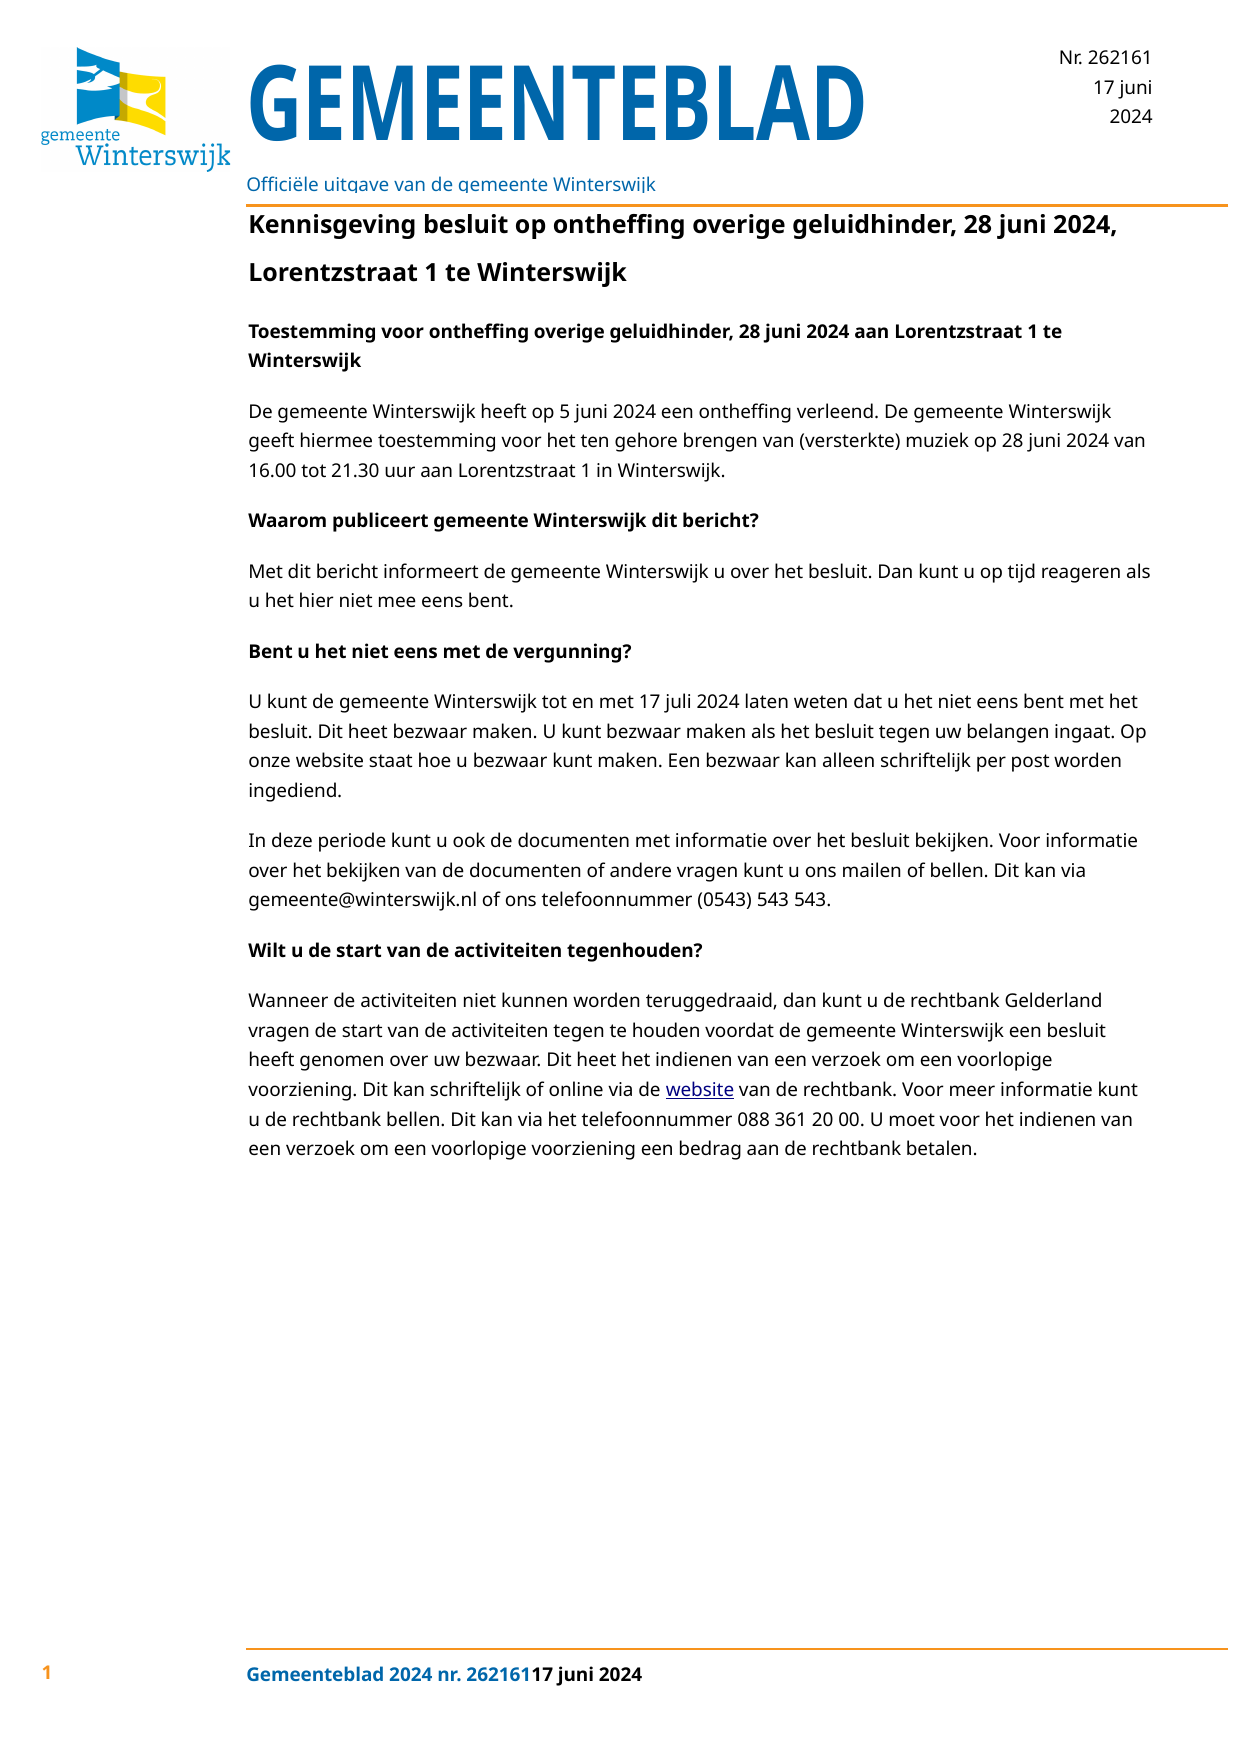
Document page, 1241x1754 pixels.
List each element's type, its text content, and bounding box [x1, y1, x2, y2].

text Toestemming voor ontheffing overige geluidhinder, 28 juni 2024 aan Lorentzstraat 1 te Winterswijk [248, 318, 1152, 373]
picture [41, 47, 231, 172]
text Waarom publiceert gemeente Winterswijk dit bericht? [248, 507, 1152, 533]
text Bent u het niet eens met de vergunning? [248, 638, 1152, 664]
picture [225, 153, 231, 162]
text In deze periode kunt u ook de documenten met informatie over het besluit bekijken. Voor informatie over het bekijken van de documenten of andere vragen kunt u ons mailen of bellen. Dit kan via gemeente@winterswijk.nl of ons telefoonnummer (0543) 543 543. [248, 827, 1152, 912]
text U kunt de gemeente Winterswijk tot en met 17 juli 2024 laten weten dat u het niet eens bent met het besluit. Dit heet bezwaar maken. U kunt bezwaar maken als het besluit tegen uw belangen ingaat. Op onze website staat hoe u bezwaar kunt maken. Een bezwaar kan alleen schriftelijk per post worden ingediend. [248, 688, 1152, 803]
text Wanneer de activiteiten niet kunnen worden teruggedraaid, dan kunt u de rechtbank Gelderland vragen de start van de activiteiten tegen te houden voordat de gemeente Winterswijk een besluit heeft genomen over uw bezwaar. Dit heet het indienen van een verzoek om een voorlopige voorziening. Dit kan schriftelijk of online via de website van de rechtbank. Voor meer informatie kunt u de rechtbank bellen. Dit kan via het telefoonnummer 088 361 20 00. U moet voor het indienen van een verzoek om een voorlopige voorziening een bedrag aan de rechtbank betalen. [248, 987, 1152, 1161]
text De gemeente Winterswijk heeft op 5 juni 2024 een ontheffing verleend. De gemeente Winterswijk geeft hiermee toestemming voor het ten gehore brengen van (versterkte) muziek op 28 juni 2024 van 16.00 tot 21.30 uur aan Lorentzstraat 1 in Winterswijk. [248, 398, 1152, 483]
text Met dit bericht informeert de gemeente Winterswijk u over het besluit. Dan kunt u op tijd reageren als u het hier niet mee eens bent. [248, 558, 1152, 613]
text Wilt u de start van de activiteiten tegenhouden? [248, 937, 1152, 963]
text Kennisgeving besluit op ontheffing overige geluidhinder, 28 juni 2024, Lorentzstraat 1 te Winterswijk [248, 207, 1152, 288]
